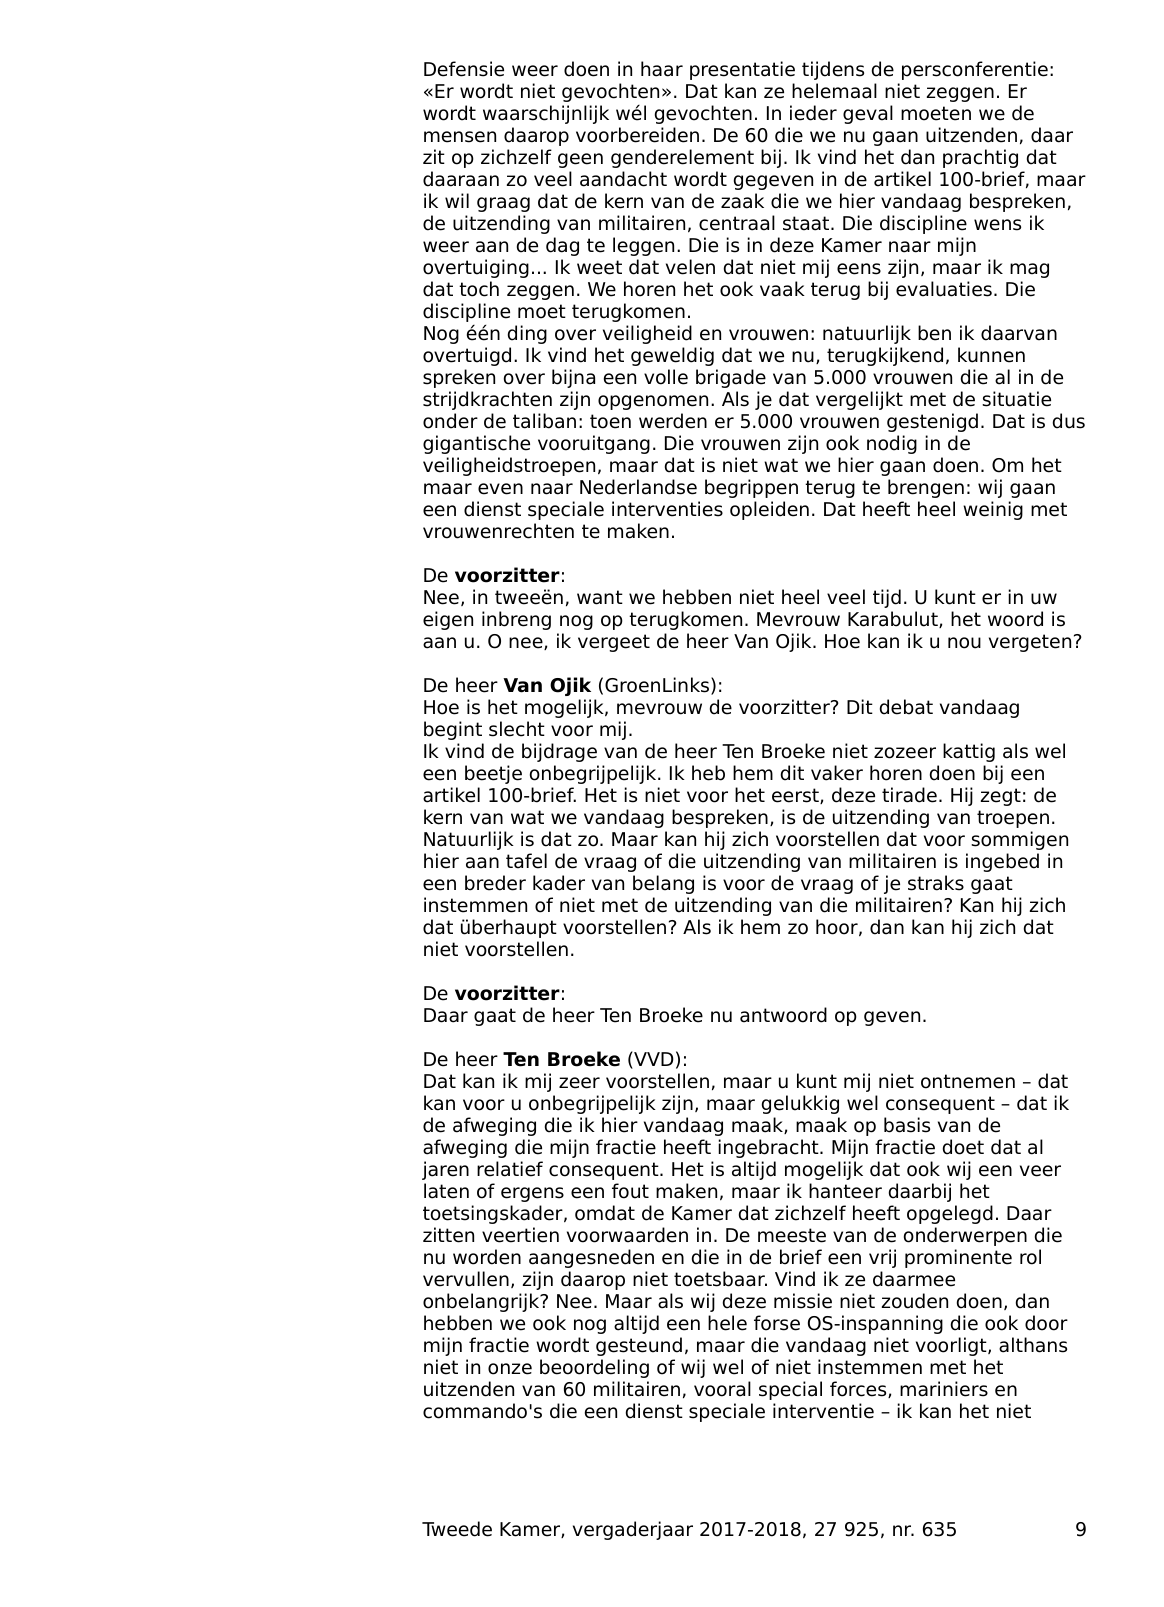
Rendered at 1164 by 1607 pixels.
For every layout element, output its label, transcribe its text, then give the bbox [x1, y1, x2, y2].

text Ik vind de bijdrage van de heer Ten Broeke niet zozeer kattig als wel een beetje onbegrijpelijk. Ik heb hem dit vaker horen doen bij een artikel 100-brief. Het is niet voor het eerst, deze tirade. Hij zegt: de kern van wat we vandaag bespreken, is de uitzending van troepen. Natuurlijk is dat zo. Maar kan hij zich voorstellen dat voor sommigen hier aan tafel de vraag of die uitzending van militairen is ingebed in een breder kader van belang is voor de vraag of je straks gaat instemmen of niet met de uitzending van die militairen? Kan hij zich dat überhaupt voorstellen? Als ik hem zo hoor, dan kan hij zich dat niet voorstellen. [422, 741, 1087, 961]
text De heer Van Ojik (GroenLinks): [422, 675, 1087, 697]
text De heer Ten Broeke (VVD): [422, 1049, 1087, 1071]
text Hoe is het mogelijk, mevrouw de voorzitter? Dit debat vandaag begint slecht voor mij. [422, 697, 1087, 741]
text Defensie weer doen in haar presentatie tijdens de persconferentie: «Er wordt niet gevochten». Dat kan ze helemaal niet zeggen. Er wordt waarschijnlijk wél gevochten. In ieder geval moeten we de mensen daarop voorbereiden. De 60 die we nu gaan uitzenden, daar zit op zichzelf geen genderelement bij. Ik vind het dan prachtig dat daaraan zo veel aandacht wordt gegeven in de artikel 100-brief, maar ik wil graag dat de kern van de zaak die we hier vandaag bespreken, de uitzending van militairen, centraal staat. Die discipline wens ik weer aan de dag te leggen. Die is in deze Kamer naar mijn overtuiging... Ik weet dat velen dat niet mij eens zijn, maar ik mag dat toch zeggen. We horen het ook vaak terug bij evaluaties. Die discipline moet terugkomen. [422, 59, 1087, 323]
text Nee, in tweeën, want we hebben niet heel veel tijd. U kunt er in uw eigen inbreng nog op terugkomen. Mevrouw Karabulut, het woord is aan u. O nee, ik vergeet de heer Van Ojik. Hoe kan ik u nou vergeten? [422, 587, 1087, 653]
text Dat kan ik mij zeer voorstellen, maar u kunt mij niet ontnemen – dat kan voor u onbegrijpelijk zijn, maar gelukkig wel consequent – dat ik de afweging die ik hier vandaag maak, maak op basis van de afweging die mijn fractie heeft ingebracht. Mijn fractie doet dat al jaren relatief consequent. Het is altijd mogelijk dat ook wij een veer laten of ergens een fout maken, maar ik hanteer daarbij het toetsingskader, omdat de Kamer dat zichzelf heeft opgelegd. Daar zitten veertien voorwaarden in. De meeste van de onderwerpen die nu worden aangesneden en die in de brief een vrij prominente rol vervullen, zijn daarop niet toetsbaar. Vind ik ze daarmee onbelangrijk? Nee. Maar als wij deze missie niet zouden doen, dan hebben we ook nog altijd een hele forse OS-inspanning die ook door mijn fractie wordt gesteund, maar die vandaag niet voorligt, althans niet in onze beoordeling of wij wel of niet instemmen met het uitzenden van 60 militairen, vooral special forces, mariniers en commando's die een dienst speciale interventie – ik kan het niet [422, 1071, 1087, 1423]
text De voorzitter: [422, 983, 1087, 1005]
text De voorzitter: [422, 565, 1087, 587]
text Daar gaat de heer Ten Broeke nu antwoord op geven. [422, 1005, 1087, 1027]
text Nog één ding over veiligheid en vrouwen: natuurlijk ben ik daarvan overtuigd. Ik vind het geweldig dat we nu, terugkijkend, kunnen spreken over bijna een volle brigade van 5.000 vrouwen die al in de strijdkrachten zijn opgenomen. Als je dat vergelijkt met de situatie onder de taliban: toen werden er 5.000 vrouwen gestenigd. Dat is dus gigantische vooruitgang. Die vrouwen zijn ook nodig in de veiligheidstroepen, maar dat is niet wat we hier gaan doen. Om het maar even naar Nederlandse begrippen terug te brengen: wij gaan een dienst speciale interventies opleiden. Dat heeft heel weinig met vrouwenrechten te maken. [422, 323, 1087, 543]
